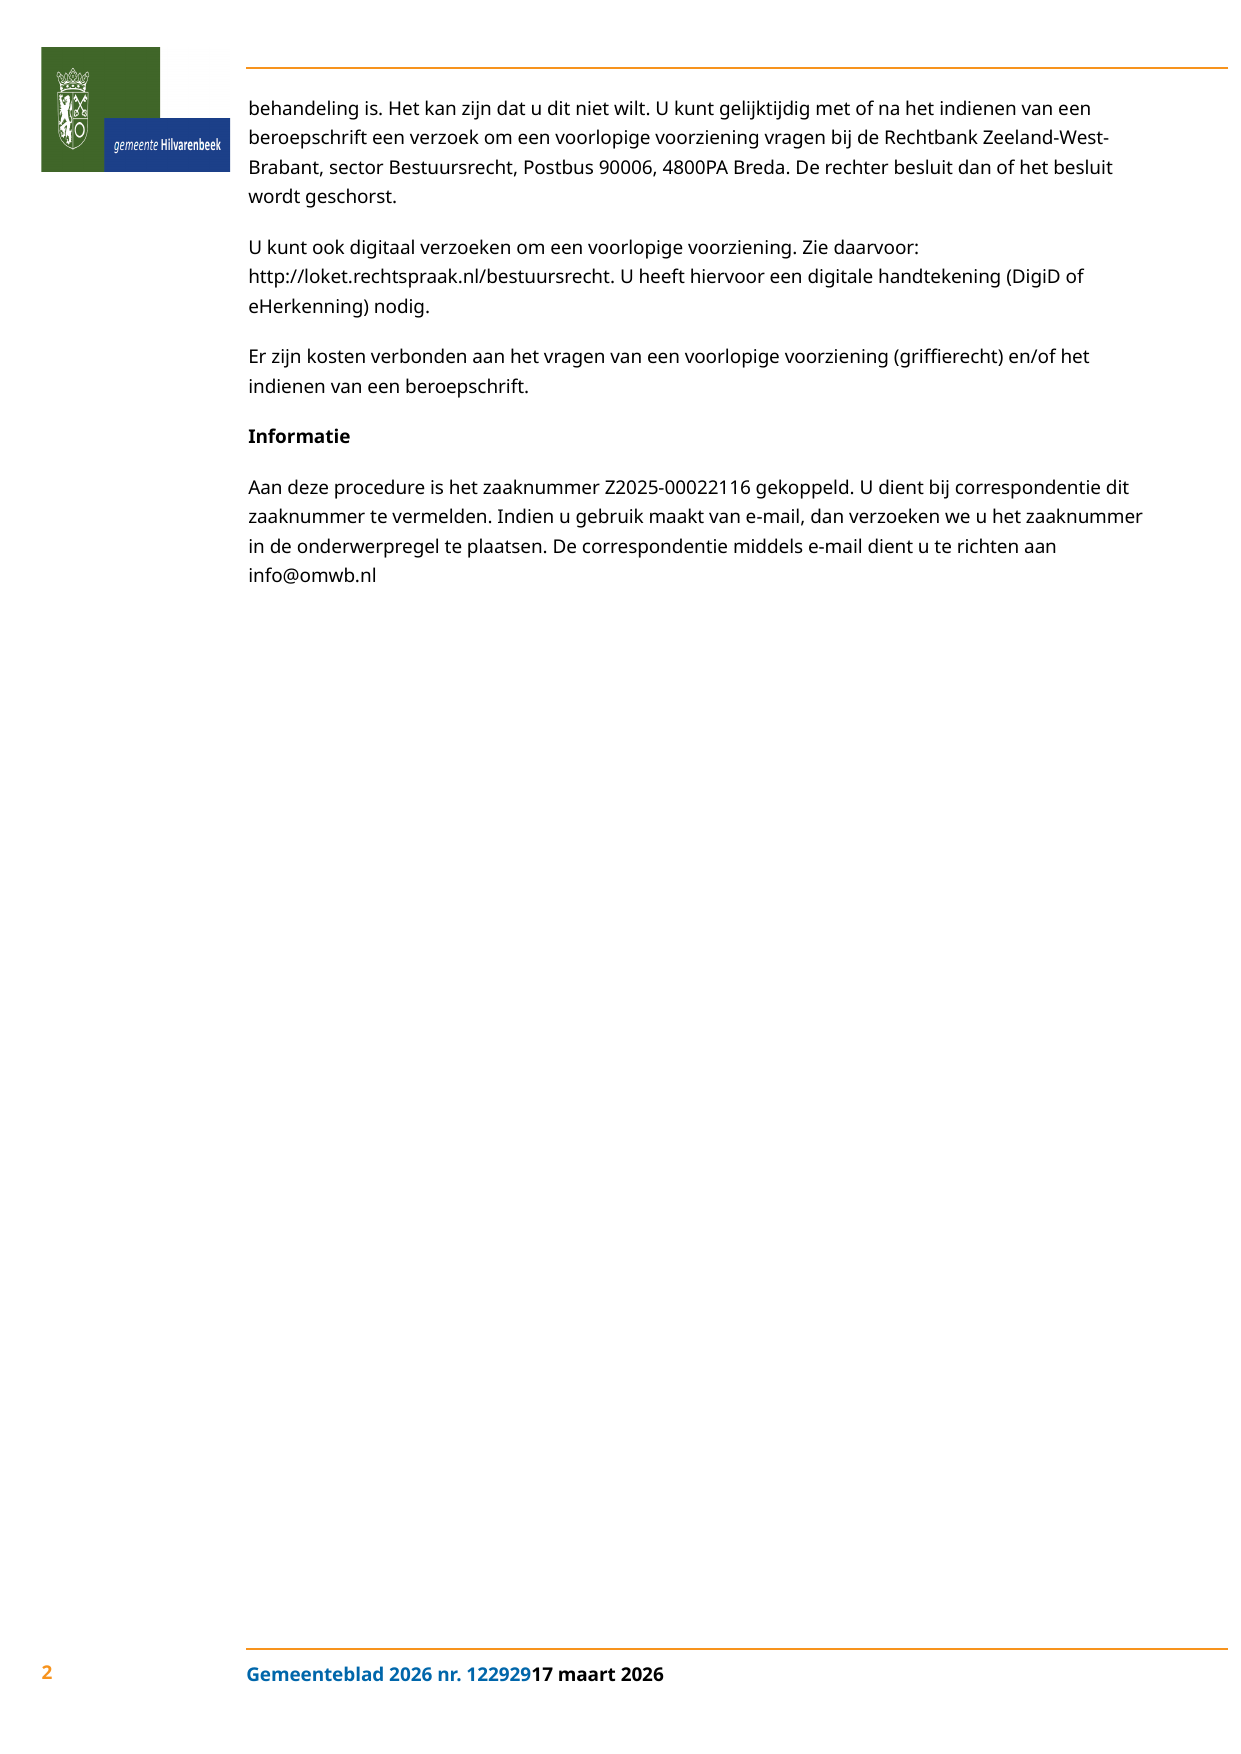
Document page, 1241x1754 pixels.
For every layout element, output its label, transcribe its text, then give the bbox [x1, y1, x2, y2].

text behandeling is. Het kan zijn dat u dit niet wilt. U kunt gelijktijdig met of na het indienen van een beroepschrift een verzoek om een voorlopige voorziening vragen bij de Rechtbank Zeeland-West-Brabant, sector Bestuursrecht, Postbus 90006, 4800PA Breda. De rechter besluit dan of het besluit wordt geschorst. [248, 95, 1152, 209]
text Er zijn kosten verbonden aan het vragen van een voorlopige voorziening (griffierecht) en/of het indienen van een beroepschrift. [248, 343, 1152, 399]
text Informatie [248, 423, 1152, 449]
picture [41, 47, 231, 172]
text U kunt ook digitaal verzoeken om een voorlopige voorziening. Zie daarvoor: http://loket.rechtspraak.nl/bestuursrecht. U heeft hiervoor een digitale handtekening (DigiD of eHerkenning) nodig. [248, 234, 1152, 319]
text Aan deze procedure is het zaaknummer Z2025-00022116 gekoppeld. U dient bij correspondentie dit zaaknummer te vermelden. Indien u gebruik maakt van e-mail, dan verzoeken we u het zaaknummer in de onderwerpregel te plaatsen. De correspondentie middels e-mail dient u te richten aan info@omwb.nl [248, 474, 1152, 588]
